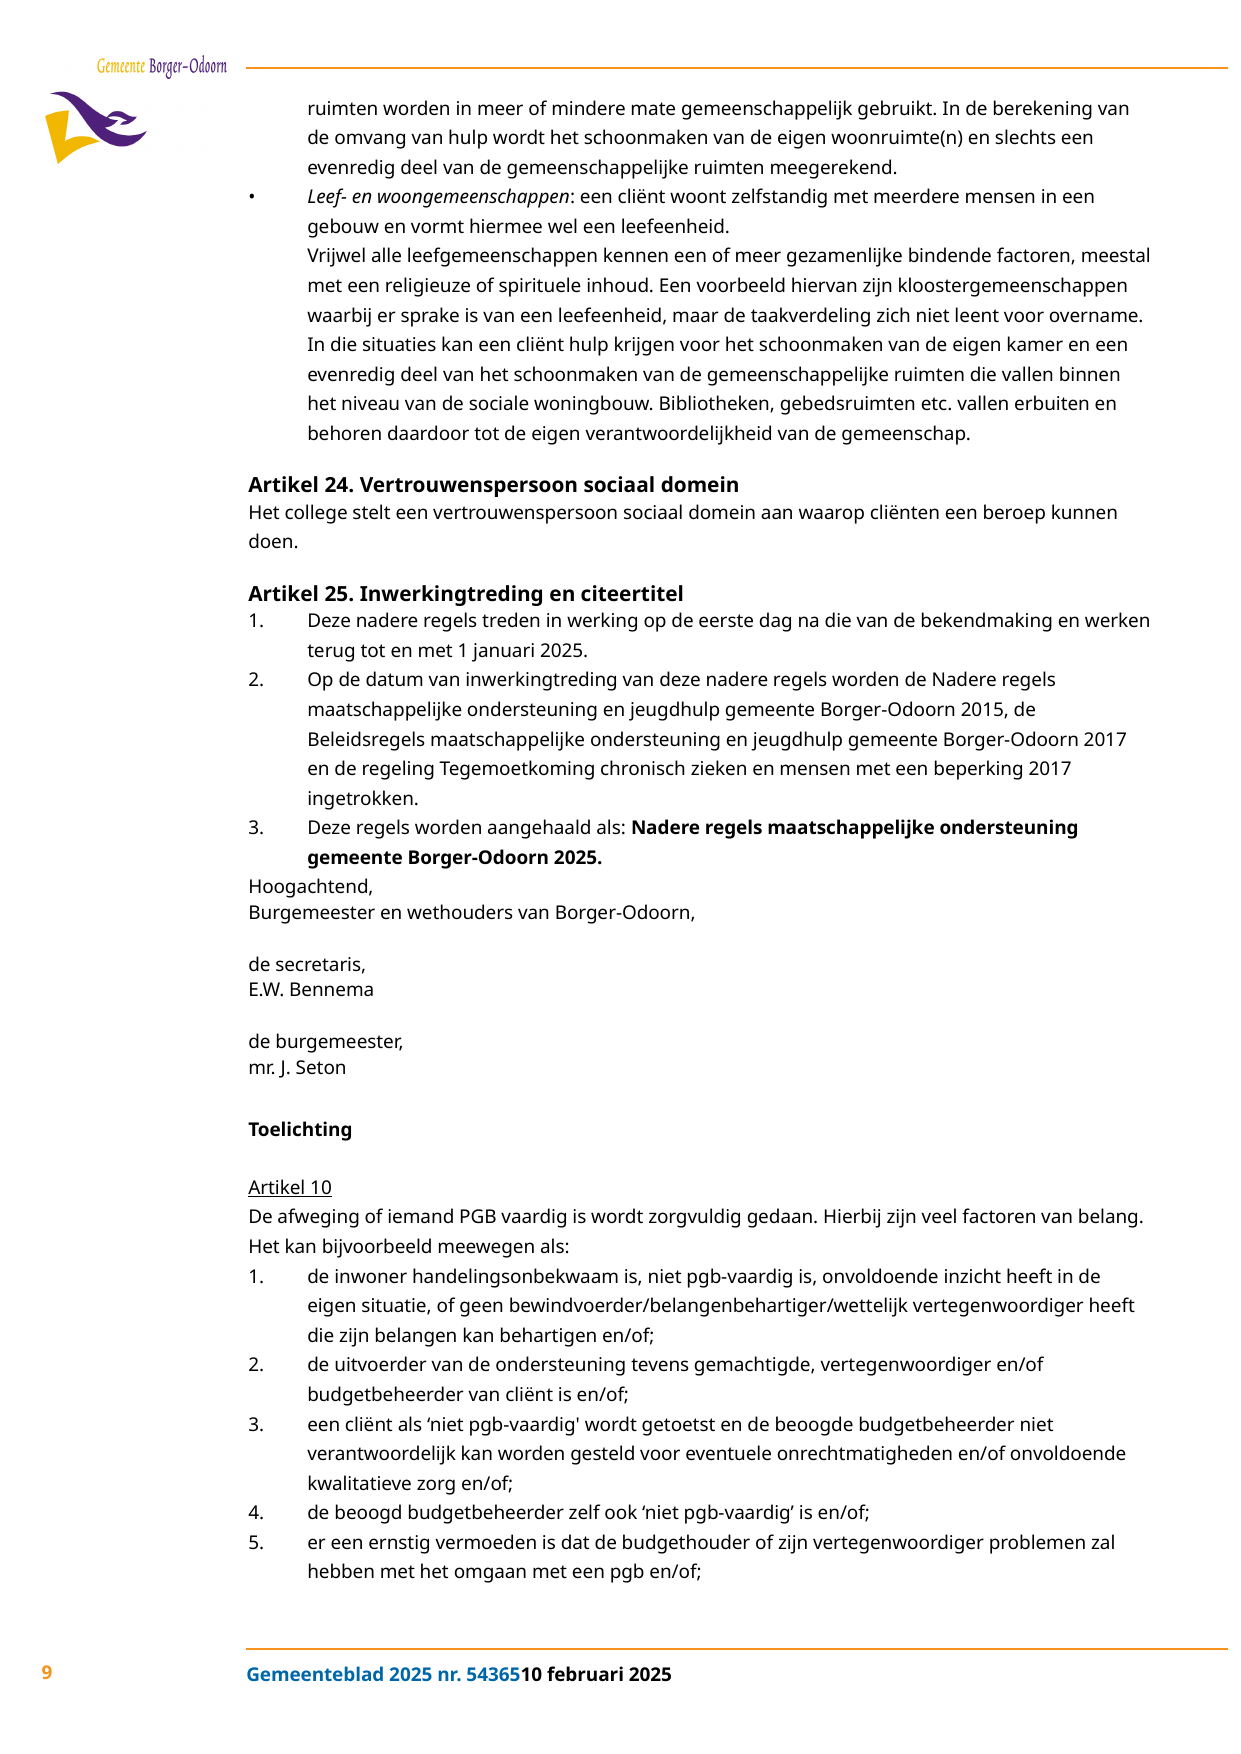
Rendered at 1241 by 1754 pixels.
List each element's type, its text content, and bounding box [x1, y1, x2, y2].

text de secretaris, [248, 951, 1152, 977]
text Burgemeester en wethouders van Borger-Odoorn, [248, 899, 1152, 925]
picture [41, 47, 231, 172]
list ruimten worden in meer of mindere mate gemeenschappelijk gebruikt. In de berekening van de omvang van hulp wordt het schoonmaken van de eigen woonruimte(n) en slechts een evenredig deel van de gemeenschappelijke ruimten meegerekend. [248, 95, 1152, 180]
list Deze regels worden aangehaald als: Nadere regels maatschappelijke ondersteuning gemeente Borger-Odoorn 2025. [248, 814, 1152, 870]
text Toelichting [248, 1105, 1152, 1145]
text de burgemeester, [248, 1028, 1152, 1054]
text mr. J. Seton [248, 1054, 1152, 1079]
text E.W. Bennema [248, 977, 1152, 1002]
list de beoogd budgetbeheerder zelf ook ‘niet pgb-vaardig’ is en/of; [248, 1499, 1152, 1525]
list Op de datum van inwerkingtreding van deze nadere regels worden de Nadere regels maatschappelijke ondersteuning en jeugdhulp gemeente Borger-Odoorn 2015, de Beleidsregels maatschappelijke ondersteuning en jeugdhulp gemeente Borger-Odoorn 2017 en de regeling Tegemoetkoming chronisch zieken en mensen met een beperking 2017 ingetrokken. [248, 667, 1152, 811]
text Hoogachtend, [248, 874, 1152, 899]
list er een ernstig vermoeden is dat de budgethouder of zijn vertegenwoordiger problemen zal hebben met het omgaan met een pgb en/of; [248, 1529, 1152, 1584]
list Vrijwel alle leefgemeenschappen kennen een of meer gezamenlijke bindende factoren, meestal met een religieuze of spirituele inhoud. Een voorbeeld hiervan zijn kloostergemeenschappen waarbij er sprake is van een leefeenheid, maar de taakverdeling zich niet leent voor overname. In die situaties kan een cliënt hulp krijgen voor het schoonmaken van de eigen kamer en een evenredig deel van het schoonmaken van de gemeenschappelijke ruimten die vallen binnen het niveau van de sociale woningbouw. Bibliotheken, gebedsruimten etc. vallen erbuiten en behoren daardoor tot de eigen verantwoordelijkheid van de gemeenschap. [248, 243, 1152, 446]
text Artikel 10 [248, 1174, 1152, 1200]
list de inwoner handelingsonbekwaam is, niet pgb-vaardig is, onvoldoende inzicht heeft in de eigen situatie, of geen bewindvoerder/belangenbehartiger/wettelijk vertegenwoordiger heeft die zijn belangen kan behartigen en/of; [248, 1263, 1152, 1348]
text Het college stelt een vertrouwenspersoon sociaal domein aan waarop cliënten een beroep kunnen doen. [248, 499, 1152, 554]
list Leef- en woongemeenschappen: een cliënt woont zelfstandig met meerdere mensen in een gebouw en vormt hiermee wel een leefeenheid. [248, 183, 1152, 239]
list Deze nadere regels treden in werking op de eerste dag na die van de bekendmaking en werken terug tot en met 1 januari 2025. [248, 607, 1152, 663]
text Artikel 25. Inwerkingtreding en citeertitel [248, 579, 1152, 607]
list een cliënt als ‘niet pgb-vaardig' wordt getoetst en de beoogde budgetbeheerder niet verantwoordelijk kan worden gesteld voor eventuele onrechtmatigheden en/of onvoldoende kwalitatieve zorg en/of; [248, 1411, 1152, 1496]
list de uitvoerder van de ondersteuning tevens gemachtigde, vertegenwoordiger en/of budgetbeheerder van cliënt is en/of; [248, 1352, 1152, 1407]
text De afweging of iemand PGB vaardig is wordt zorgvuldig gedaan. Hierbij zijn veel factoren van belang. Het kan bijvoorbeeld meewegen als: [248, 1204, 1152, 1259]
text Artikel 24. Vertrouwenspersoon sociaal domein [248, 471, 1152, 499]
